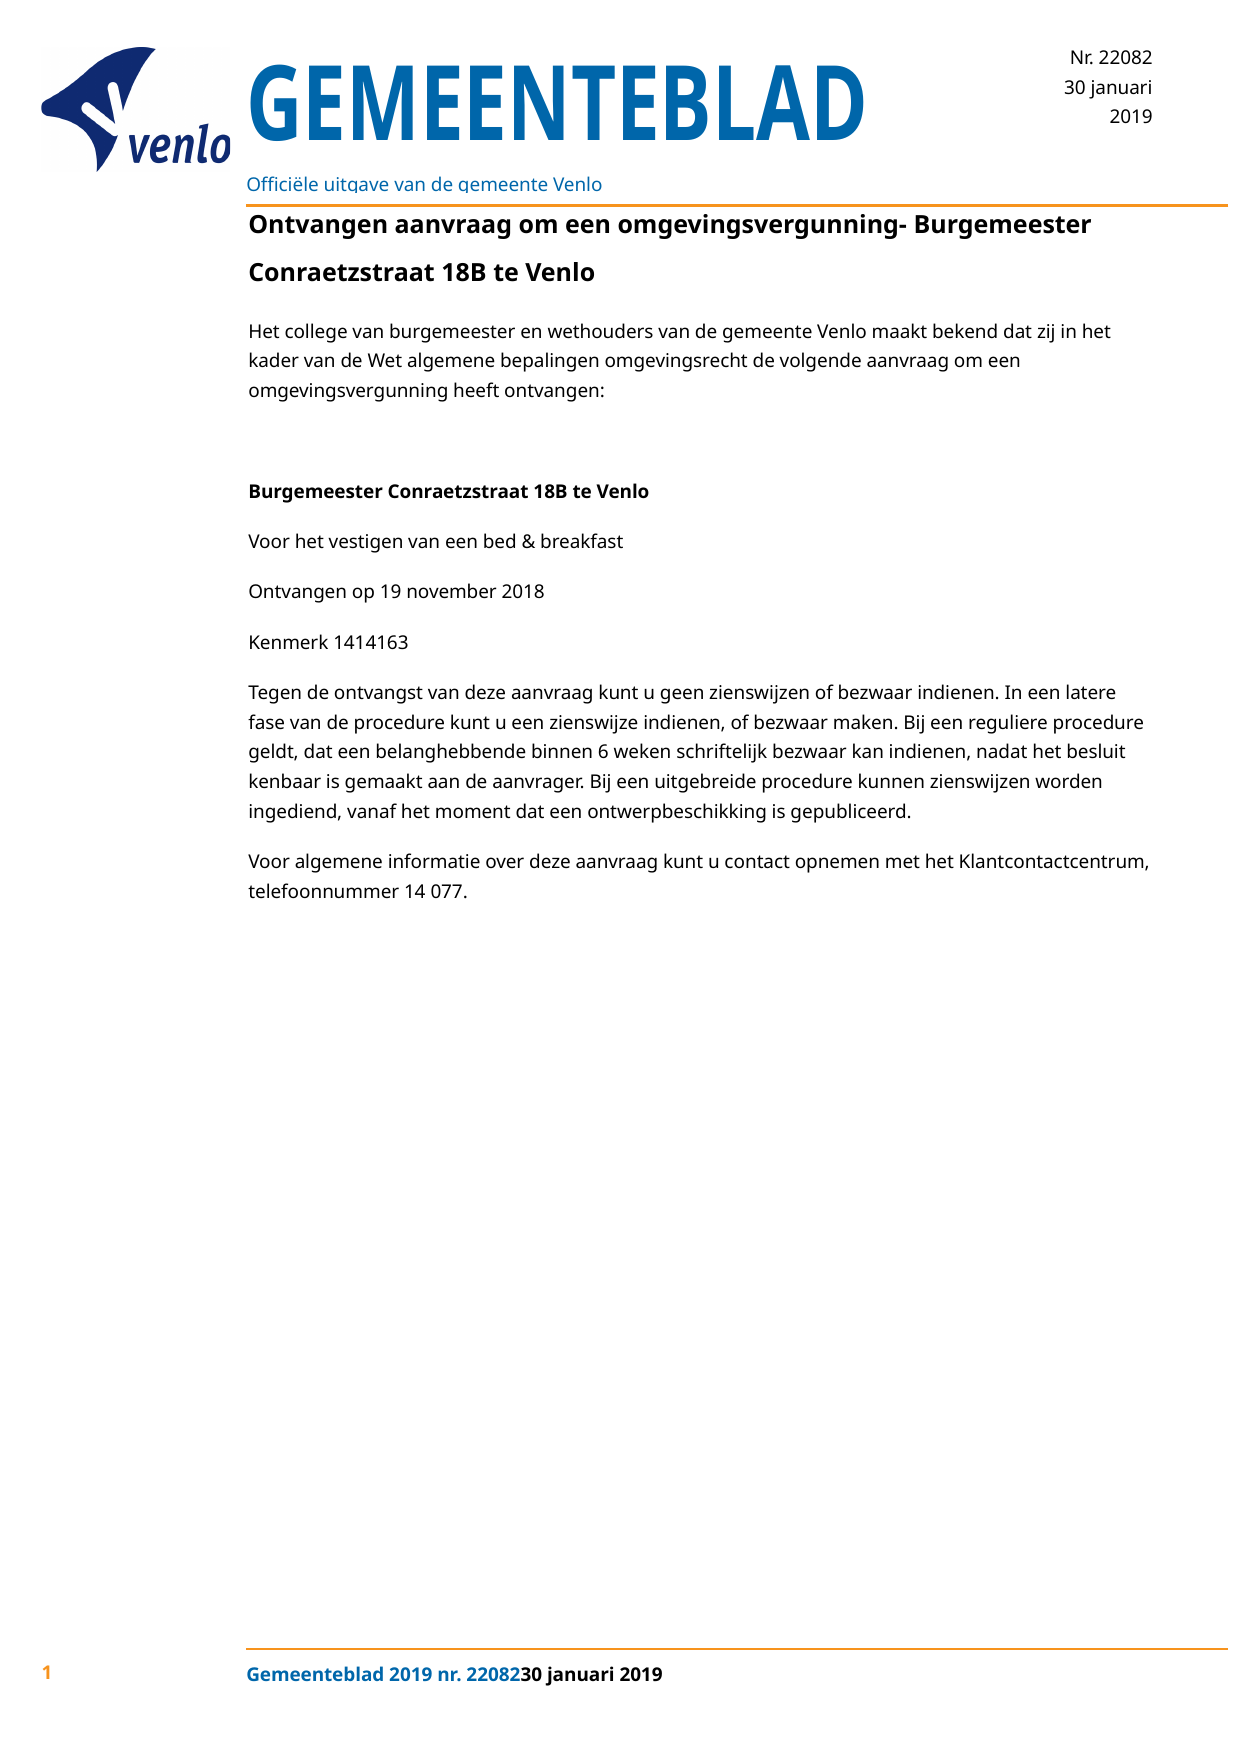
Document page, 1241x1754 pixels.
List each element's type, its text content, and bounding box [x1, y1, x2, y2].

text Burgemeester Conraetzstraat 18B te Venlo [248, 478, 1152, 504]
picture [41, 47, 231, 172]
text Kenmerk 1414163 [248, 629, 1152, 655]
text Voor algemene informatie over deze aanvraag kunt u contact opnemen met het Klantcontactcentrum, telefoonnummer 14 077. [248, 848, 1152, 904]
text Het college van burgemeester en wethouders van de gemeente Venlo maakt bekend dat zij in het kader van de Wet algemene bepalingen omgevingsrecht de volgende aanvraag om een omgevingsvergunning heeft ontvangen: [248, 318, 1152, 403]
text Tegen de ontvangst van deze aanvraag kunt u geen zienswijzen of bezwaar indienen. In een latere fase van de procedure kunt u een zienswijze indienen, of bezwaar maken. Bij een reguliere procedure geldt, dat een belanghebbende binnen 6 weken schriftelijk bezwaar kan indienen, nadat het besluit kenbaar is gemaakt aan de aanvrager. Bij een uitgebreide procedure kunnen zienswijzen worden ingediend, vanaf het moment dat een ontwerpbeschikking is gepubliceerd. [248, 679, 1152, 824]
text Voor het vestigen van een bed & breakfast [248, 528, 1152, 554]
text Ontvangen aanvraag om een omgevingsvergunning- Burgemeester Conraetzstraat 18B te Venlo [248, 207, 1152, 288]
text Ontvangen op 19 november 2018 [248, 579, 1152, 604]
